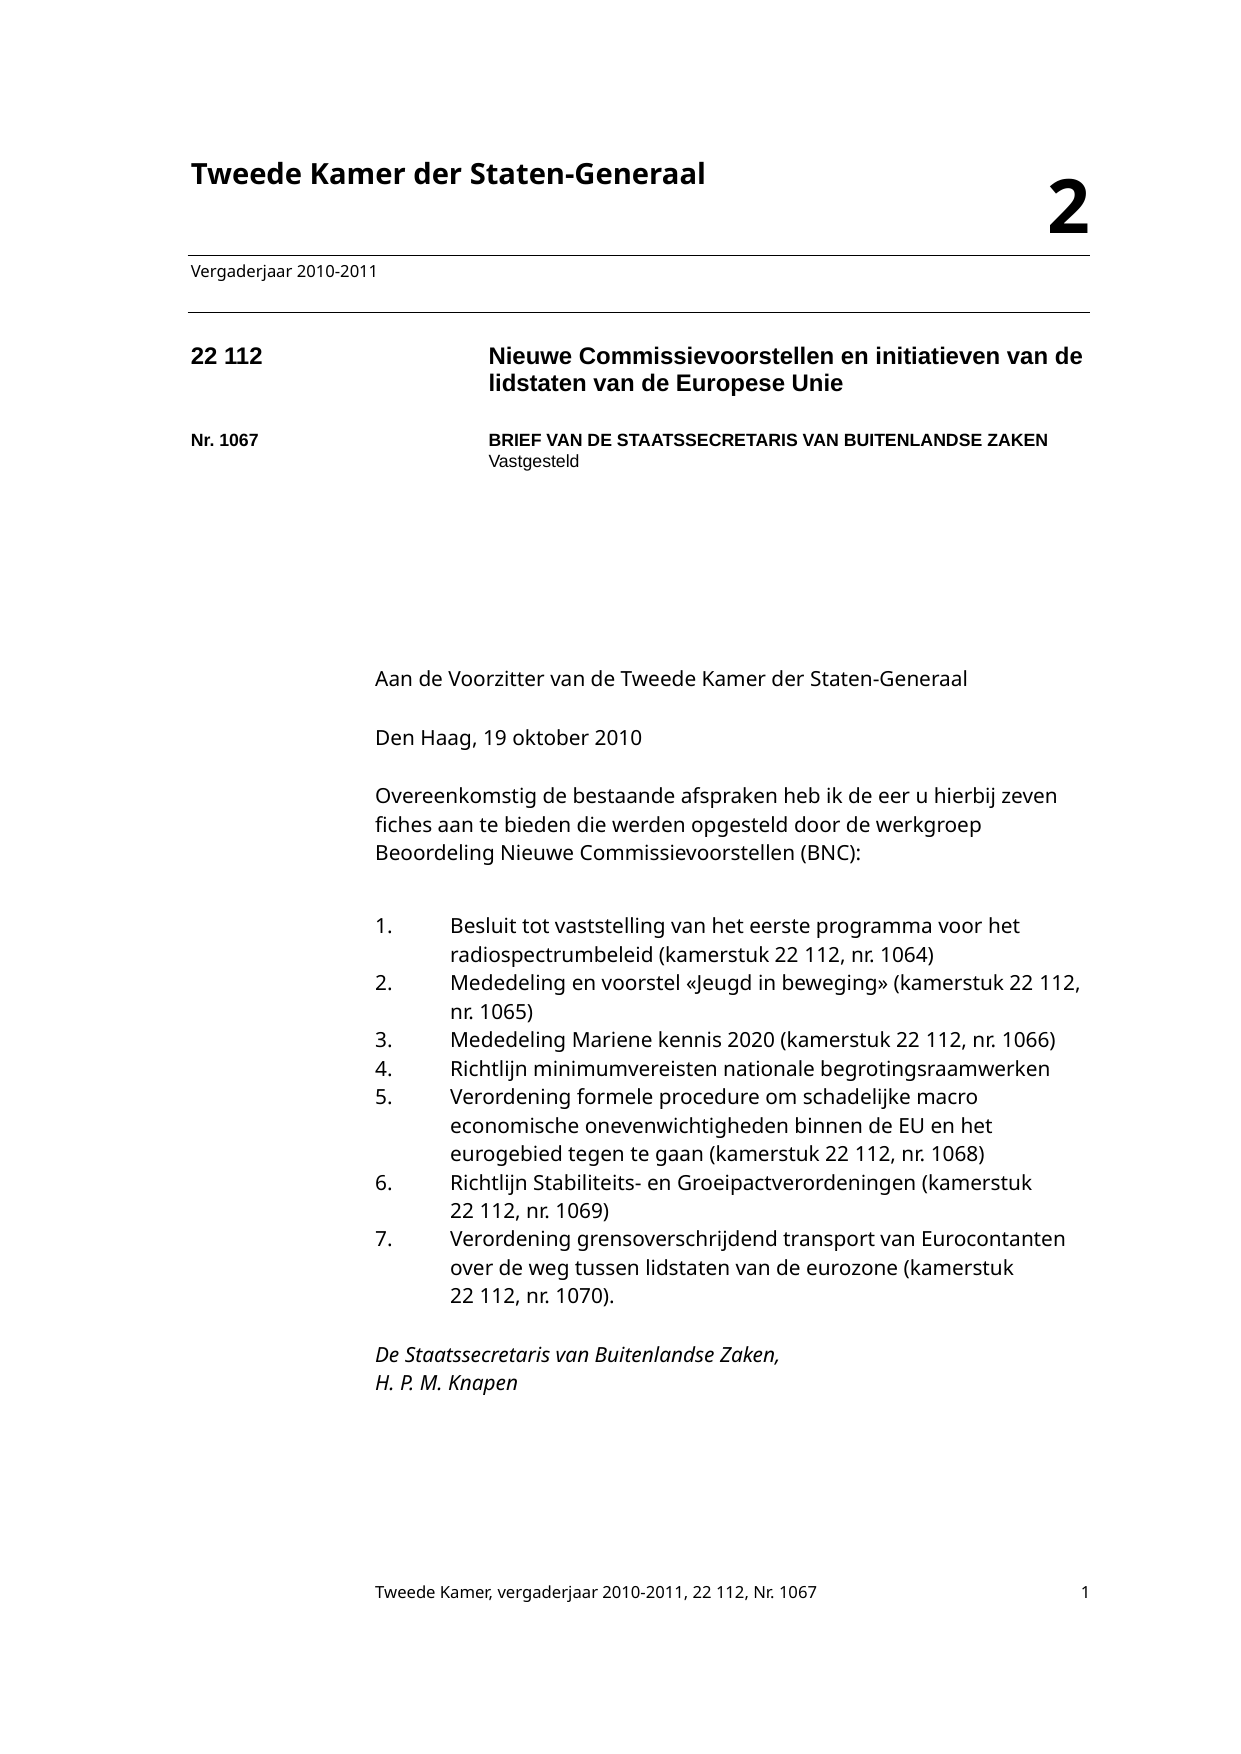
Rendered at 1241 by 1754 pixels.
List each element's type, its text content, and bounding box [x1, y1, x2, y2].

table_cell 22 112 [188, 339, 485, 427]
list Richtlijn minimumvereisten nationale begrotingsraamwerken [375, 1054, 1090, 1082]
text Den Haag, 19 oktober 2010 [375, 723, 1090, 751]
list Mededeling en voorstel «Jeugd in beweging» (kamerstuk 22 112, nr. 1065) [375, 968, 1090, 1025]
table_header Tweede Kamer der Staten-Generaal [188, 150, 909, 255]
table_cell [188, 313, 485, 339]
list Verordening formele procedure om schadelijke macro economische onevenwichtigheden binnen de EU en het eurogebied tegen te gaan (kamerstuk 22 112, nr. 1068) [375, 1082, 1090, 1168]
text Aan de Voorzitter van de Tweede Kamer der Staten-Generaal [375, 664, 1090, 693]
table_cell [485, 256, 1090, 312]
table_cell [485, 313, 1090, 339]
table_header 2 [910, 150, 1090, 255]
text Overeenkomstig de bestaande afspraken heb ik de eer u hierbij zeven fiches aan te bieden die werden opgesteld door de werkgroep Beoordeling Nieuwe Commissievoorstellen (BNC): [375, 781, 1090, 867]
table_cell Nr. 1067 [188, 427, 485, 546]
table_cell Vergaderjaar 2010-2011 [188, 256, 485, 312]
table_cell BRIEF VAN DE STAATSSECRETARIS VAN BUITENLANDSE ZAKEN Vastgesteld [485, 427, 1090, 546]
table_cell Nieuwe Commissievoorstellen en initiatieven van de lidstaten van de Europese Unie [485, 339, 1090, 427]
list Besluit tot vaststelling van het eerste programma voor het radiospectrumbeleid (kamerstuk 22 112, nr. 1064) [375, 912, 1090, 968]
text De Staatssecretaris van Buitenlandse Zaken, [375, 1340, 1090, 1368]
list Verordening grensoverschrijdend transport van Eurocontanten over de weg tussen lidstaten van de eurozone (kamerstuk 22 112, nr. 1070). [375, 1224, 1090, 1310]
list Richtlijn Stabiliteits- en Groeipactverordeningen (kamerstuk 22 112, nr. 1069) [375, 1168, 1090, 1224]
text H. P. M. Knapen [375, 1368, 1090, 1397]
list Mededeling Mariene kennis 2020 (kamerstuk 22 112, nr. 1066) [375, 1025, 1090, 1054]
